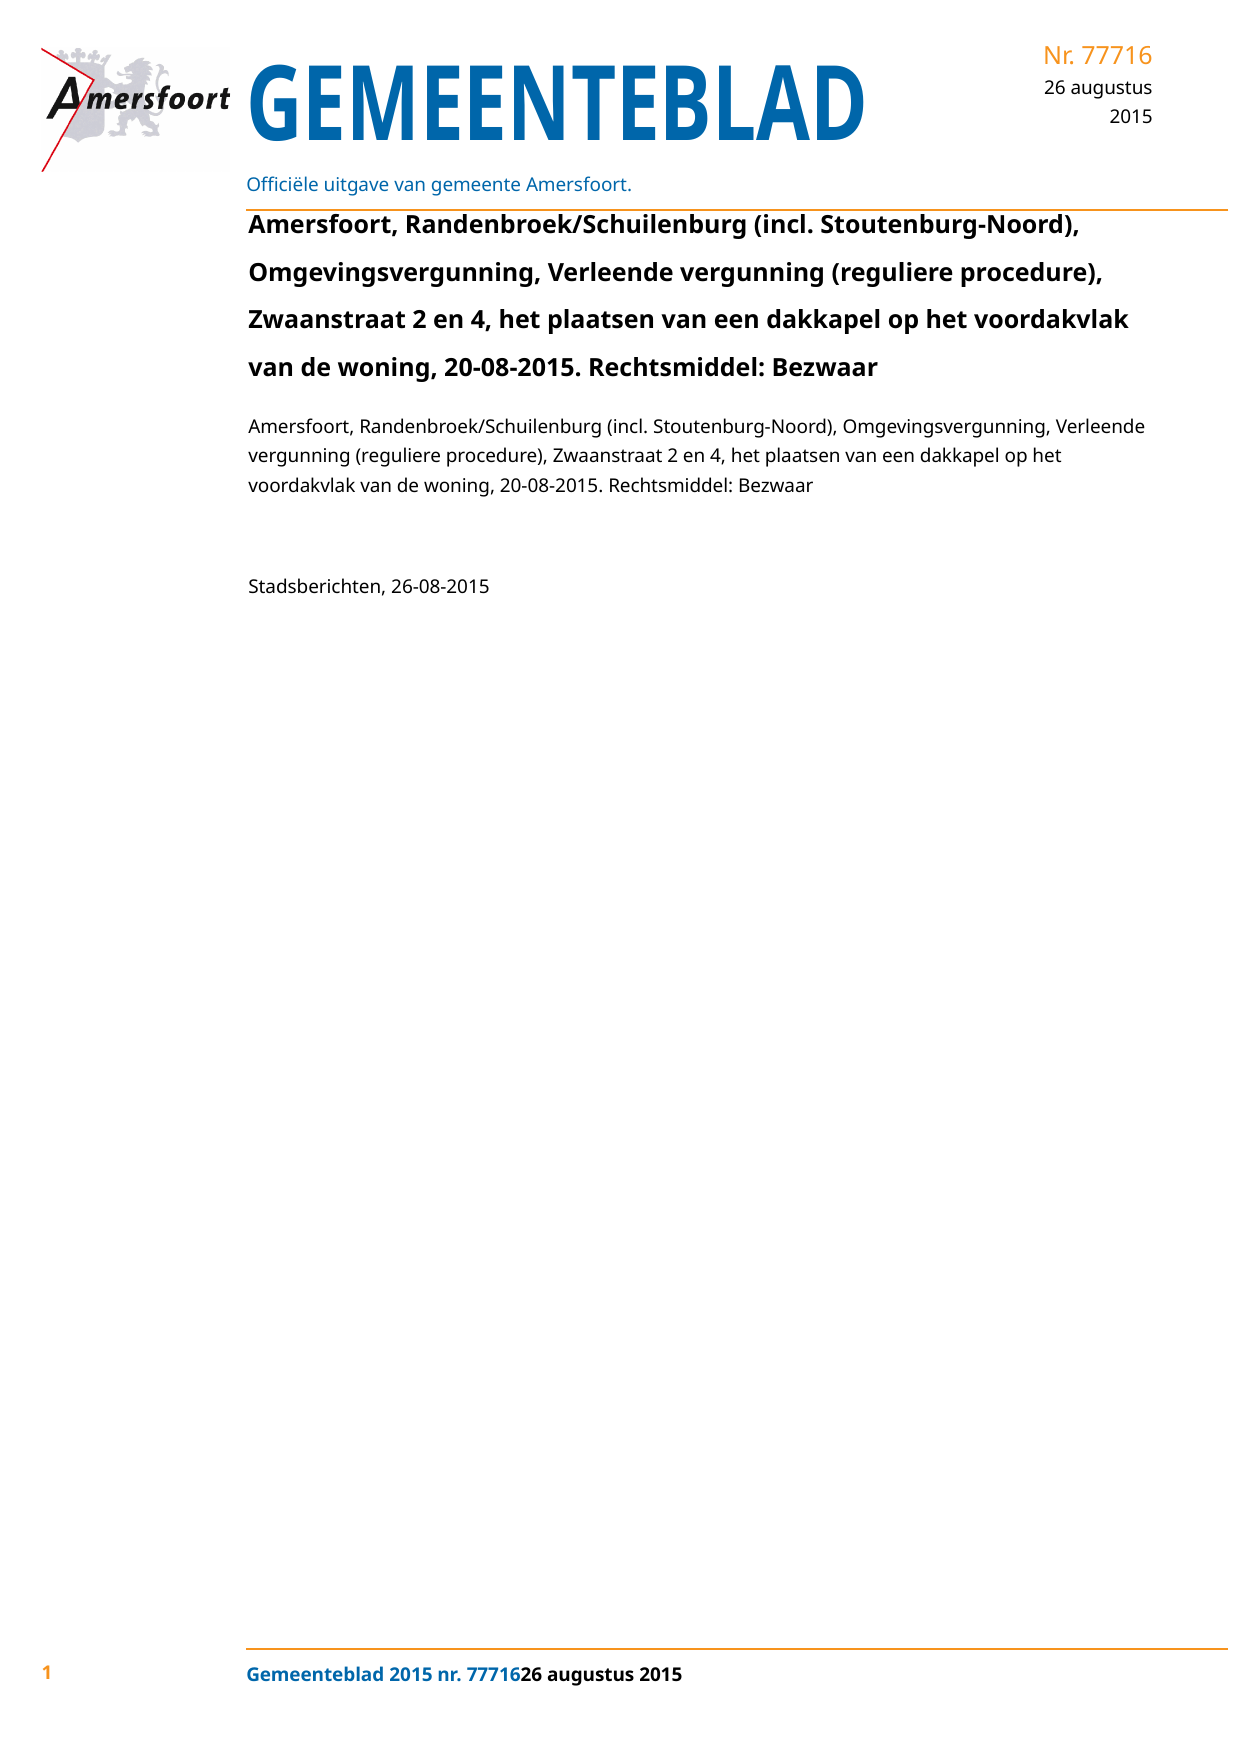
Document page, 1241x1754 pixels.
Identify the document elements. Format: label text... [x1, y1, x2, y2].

picture [41, 47, 231, 172]
text Stadsberichten, 26-08-2015 [248, 573, 1152, 599]
text Amersfoort, Randenbroek/Schuilenburg (incl. Stoutenburg-Noord), Omgevingsvergunning, Verleende vergunning (reguliere procedure), Zwaanstraat 2 en 4, het plaatsen van een dakkapel op het voordakvlak van de woning, 20-08-2015. Rechtsmiddel: Bezwaar [248, 211, 1152, 384]
text Amersfoort, Randenbroek/Schuilenburg (incl. Stoutenburg-Noord), Omgevingsvergunning, Verleende vergunning (reguliere procedure), Zwaanstraat 2 en 4, het plaatsen van een dakkapel op het voordakvlak van de woning, 20-08-2015. Rechtsmiddel: Bezwaar [248, 413, 1152, 498]
